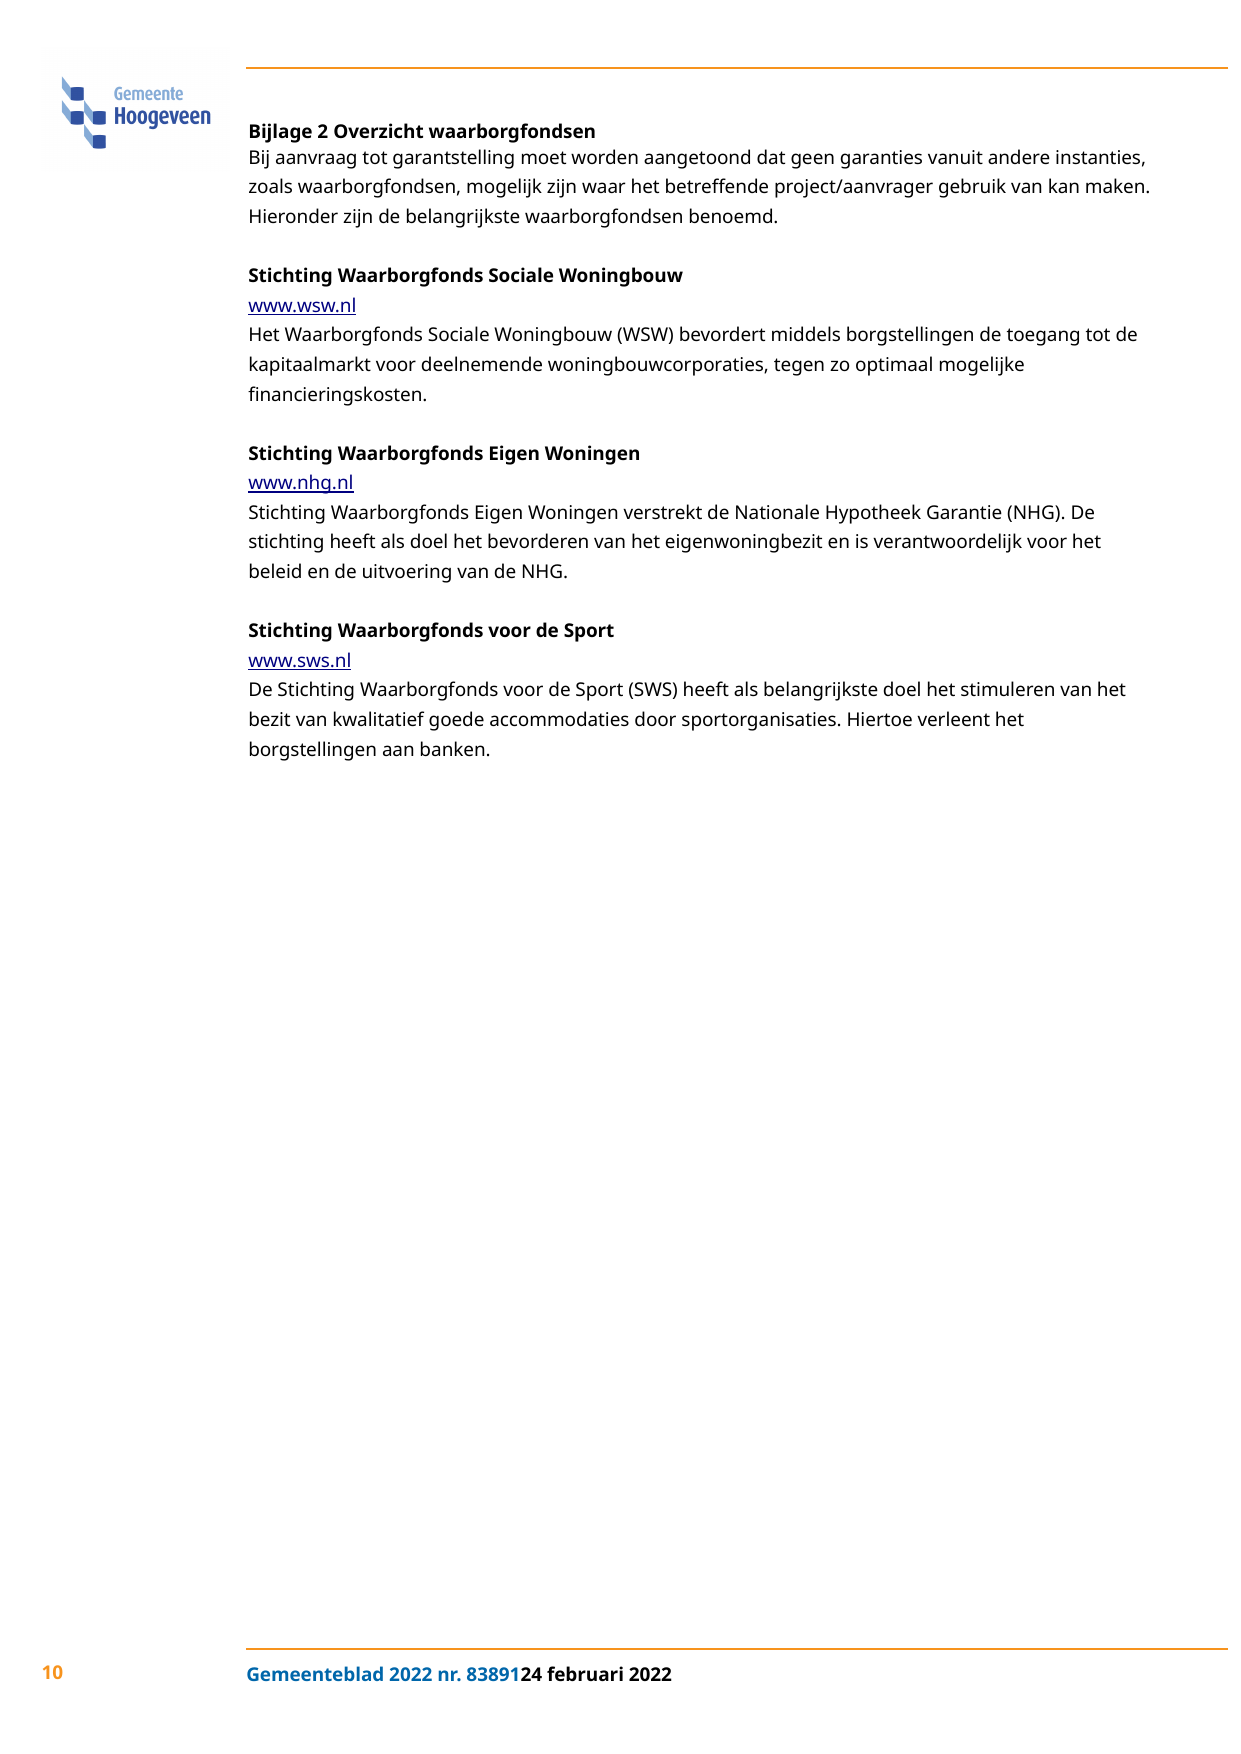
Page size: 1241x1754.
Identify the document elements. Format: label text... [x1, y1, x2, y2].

text De Stichting Waarborgfonds voor de Sport (SWS) heeft als belangrijkste doel het stimuleren van het bezit van kwalitatief goede accommodaties door sportorganisaties. Hiertoe verleent het borgstellingen aan banken. [248, 677, 1152, 762]
text Stichting Waarborgfonds Sociale Woningbouw [248, 262, 1152, 288]
picture [41, 47, 231, 172]
text Bij aanvraag tot garantstelling moet worden aangetoond dat geen garanties vanuit andere instanties, zoals waarborgfondsen, mogelijk zijn waar het betreffende project/aanvrager gebruik van kan maken. Hieronder zijn de belangrijkste waarborgfondsen benoemd. [248, 144, 1152, 229]
text www.nhg.nl [248, 469, 1152, 495]
text Het Waarborgfonds Sociale Woningbouw (WSW) bevordert middels borgstellingen de toegang tot de kapitaalmarkt voor deelnemende woningbouwcorporaties, tegen zo optimaal mogelijke financieringskosten. [248, 322, 1152, 407]
text Stichting Waarborgfonds Eigen Woningen [248, 440, 1152, 466]
text Stichting Waarborgfonds voor de Sport [248, 617, 1152, 643]
text Stichting Waarborgfonds Eigen Woningen verstrekt de Nationale Hypotheek Garantie (NHG). De stichting heeft als doel het bevorderen van het eigenwoningbezit en is verantwoordelijk voor het beleid en de uitvoering van de NHG. [248, 499, 1152, 584]
text www.wsw.nl [248, 292, 1152, 318]
text www.sws.nl [248, 647, 1152, 673]
text Bijlage 2 Overzicht waarborgfondsen [248, 116, 1152, 144]
